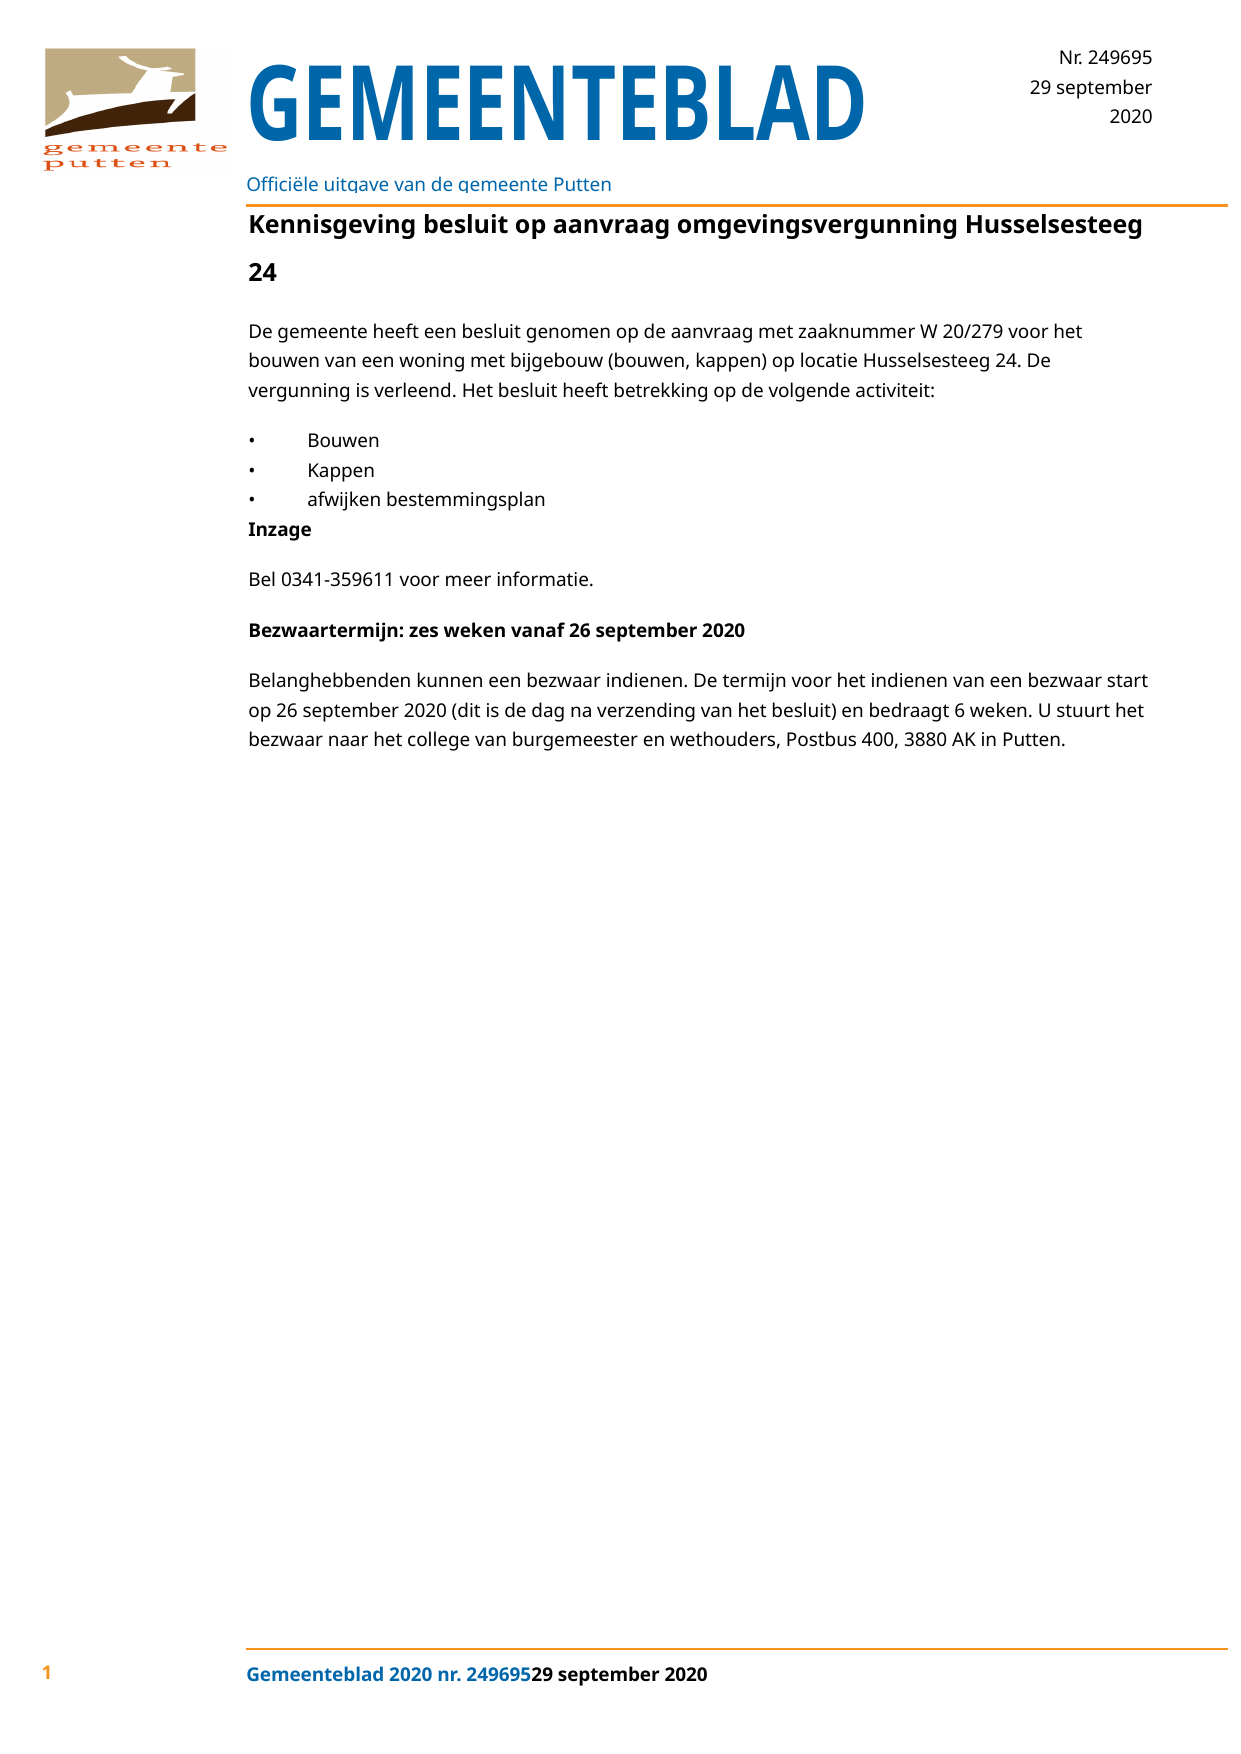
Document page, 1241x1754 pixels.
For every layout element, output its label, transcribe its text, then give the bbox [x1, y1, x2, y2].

text Kennisgeving besluit op aanvraag omgevingsvergunning Husselsesteeg 24 [248, 207, 1152, 288]
text De gemeente heeft een besluit genomen op de aanvraag met zaaknummer W 20/279 voor het bouwen van een woning met bijgebouw (bouwen, kappen) op locatie Husselsesteeg 24. De vergunning is verleend. Het besluit heeft betrekking op de volgende activiteit: [248, 318, 1152, 403]
picture [41, 47, 231, 172]
list afwijken bestemmingsplan [248, 487, 1152, 512]
text Inzage [248, 516, 1152, 542]
text Belanghebbenden kunnen een bezwaar indienen. De termijn voor het indienen van een bezwaar start op 26 september 2020 (dit is de dag na verzending van het besluit) en bedraagt 6 weken. U stuurt het bezwaar naar het college van burgemeester en wethouders, Postbus 400, 3880 AK in Putten. [248, 667, 1152, 752]
list Kappen [248, 457, 1152, 483]
list Bouwen [248, 427, 1152, 453]
text Bel 0341-359611 voor meer informatie. [248, 567, 1152, 592]
text Bezwaartermijn: zes weken vanaf 26 september 2020 [248, 617, 1152, 643]
